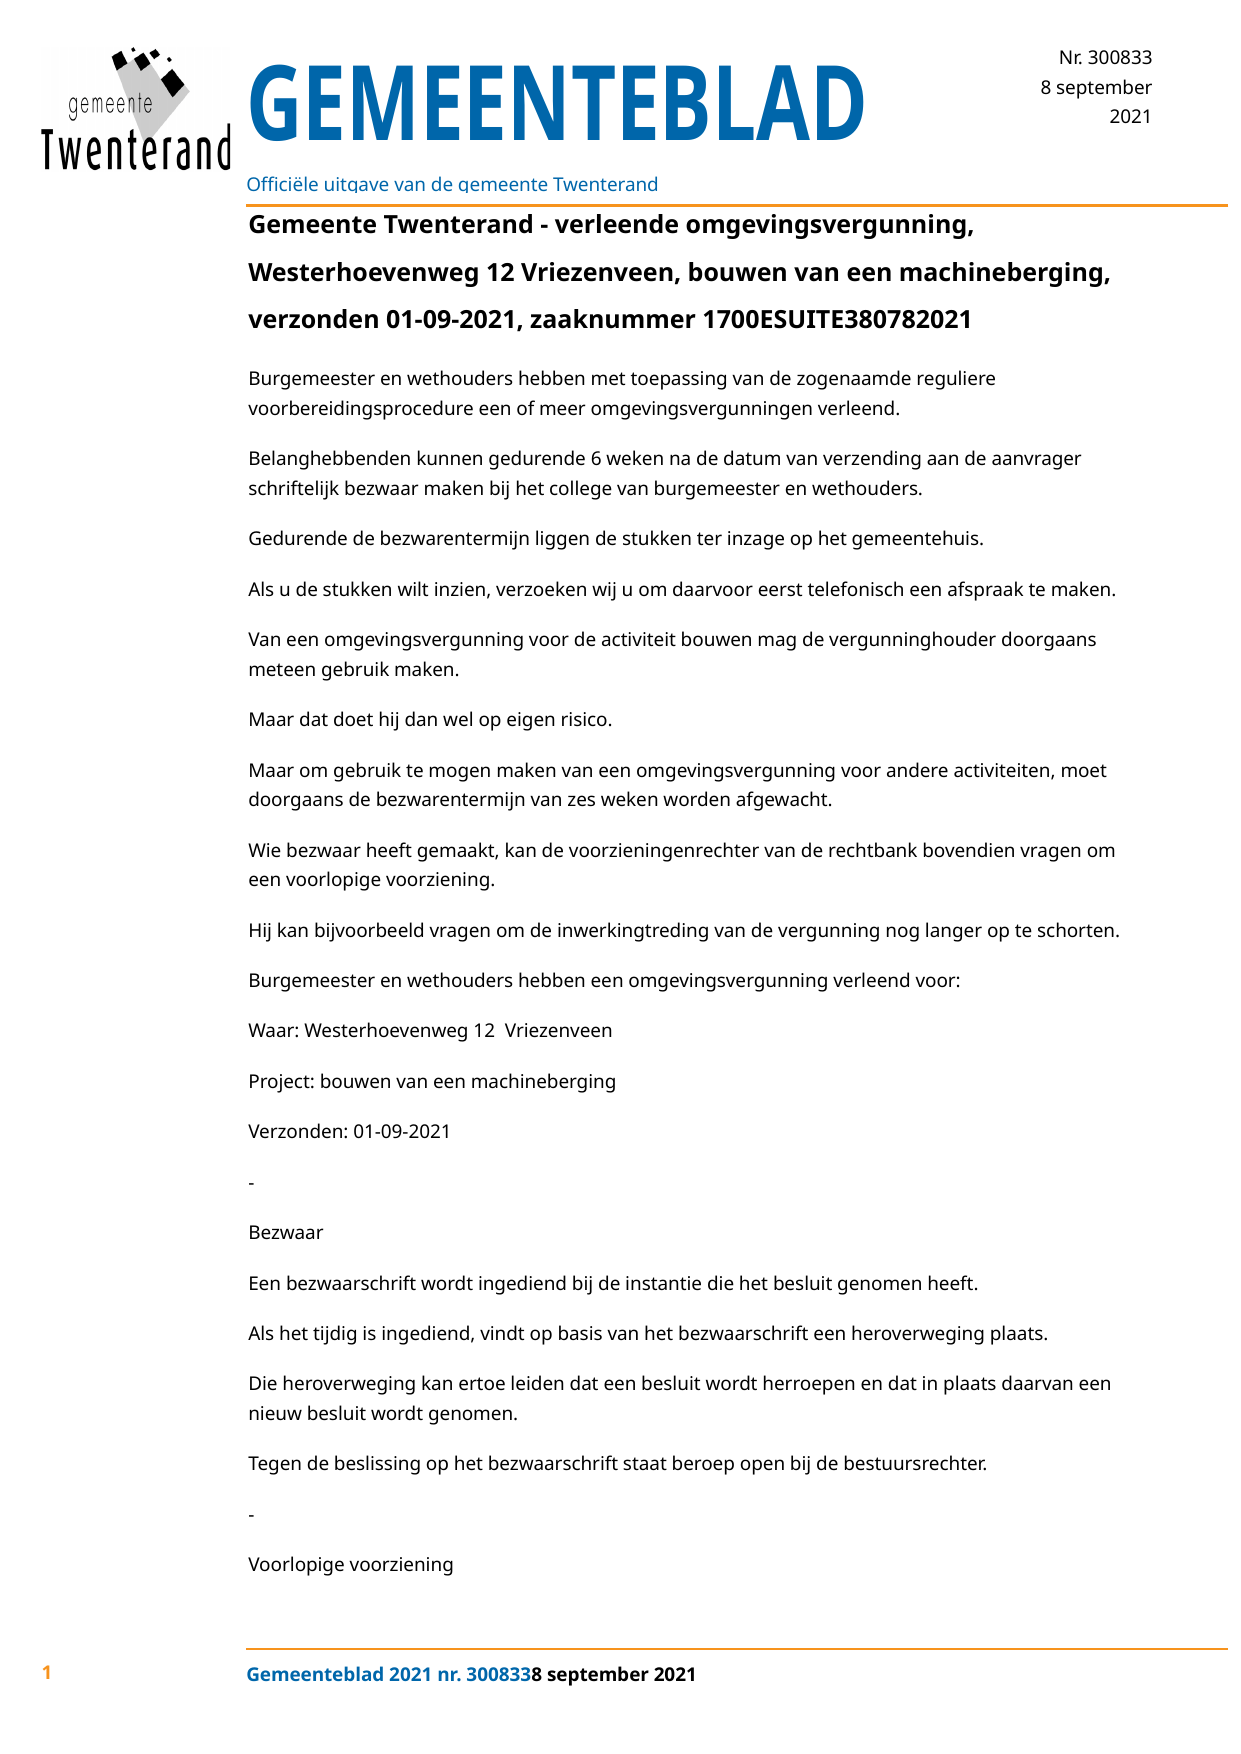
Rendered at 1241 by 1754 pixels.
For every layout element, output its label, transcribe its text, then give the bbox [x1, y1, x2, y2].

text Als het tijdig is ingediend, vindt op basis van het bezwaarschrift een heroverweging plaats. [248, 1320, 1152, 1346]
text Gemeente Twenterand - verleende omgevingsvergunning, Westerhoevenweg 12 Vriezenveen, bouwen van een machineberging, verzonden 01-09-2021, zaaknummer 1700ESUITE380782021 [248, 207, 1152, 336]
text - [248, 1501, 1152, 1527]
text Die heroverweging kan ertoe leiden dat een besluit wordt herroepen en dat in plaats daarvan een nieuw besluit wordt genomen. [248, 1371, 1152, 1426]
text Maar om gebruik te mogen maken van een omgevingsvergunning voor andere activiteiten, moet doorgaans de bezwarentermijn van zes weken worden afgewacht. [248, 757, 1152, 812]
picture [41, 47, 231, 172]
text - [248, 1169, 1152, 1194]
text Hij kan bijvoorbeeld vragen om de inwerkingtreding van de vergunning nog langer op te schorten. [248, 917, 1152, 942]
text Voorlopige voorziening [248, 1551, 1152, 1577]
text Tegen de beslissing op het bezwaarschrift staat beroep open bij de bestuursrechter. [248, 1451, 1152, 1476]
text Van een omgevingsvergunning voor de activiteit bouwen mag de vergunninghouder doorgaans meteen gebruik maken. [248, 626, 1152, 682]
text Gedurende de bezwarentermijn liggen de stukken ter inzage op het gemeentehuis. [248, 526, 1152, 551]
text Burgemeester en wethouders hebben met toepassing van de zogenaamde reguliere voorbereidingsprocedure een of meer omgevingsvergunningen verleend. [248, 366, 1152, 421]
text Bezwaar [248, 1219, 1152, 1245]
text Waar: Westerhoevenweg 12 Vriezenveen [248, 1018, 1152, 1043]
text Burgemeester en wethouders hebben een omgevingsvergunning verleend voor: [248, 967, 1152, 993]
text Een bezwaarschrift wordt ingediend bij de instantie die het besluit genomen heeft. [248, 1270, 1152, 1295]
text Als u de stukken wilt inzien, verzoeken wij u om daarvoor eerst telefonisch een afspraak te maken. [248, 576, 1152, 602]
text Project: bouwen van een machineberging [248, 1068, 1152, 1094]
text Maar dat doet hij dan wel op eigen risico. [248, 706, 1152, 732]
text Belanghebbenden kunnen gedurende 6 weken na de datum van verzending aan de aanvrager schriftelijk bezwaar maken bij het college van burgemeester en wethouders. [248, 446, 1152, 501]
text Wie bezwaar heeft gemaakt, kan de voorzieningenrechter van de rechtbank bovendien vragen om een voorlopige voorziening. [248, 837, 1152, 892]
text Verzonden: 01-09-2021 [248, 1118, 1152, 1144]
